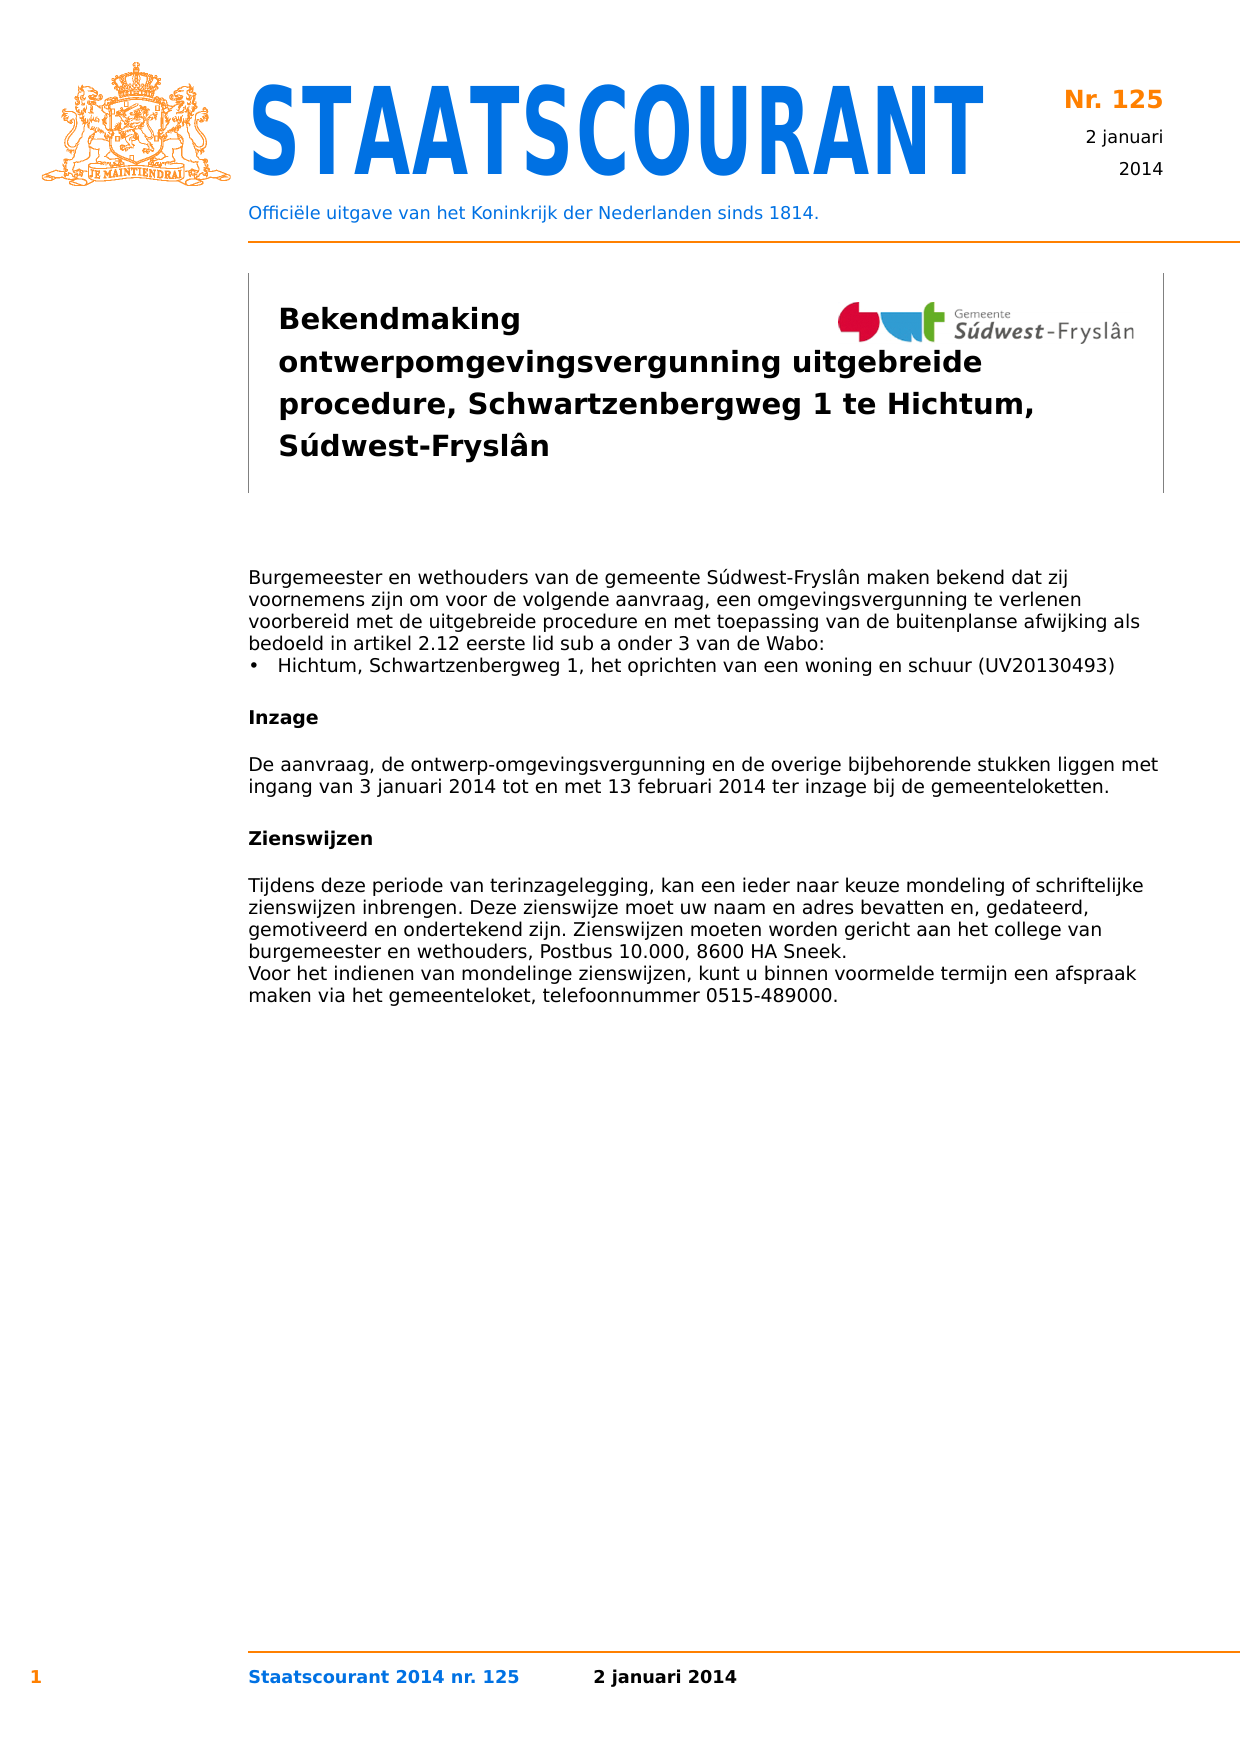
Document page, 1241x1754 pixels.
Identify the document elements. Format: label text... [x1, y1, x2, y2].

table_cell 2014 [998, 153, 1240, 203]
subtitle Inzage [248, 707, 1163, 729]
text • Hichtum, Schwartzenbergweg 1, het oprichten van een woning en schuur (UV20130493) [248, 655, 1163, 677]
picture [41, 62, 231, 186]
text Burgemeester en wethouders van de gemeente Súdwest-Fryslân maken bekend dat zij voornemens zijn om voor de volgende aanvraag, een omgevingsvergunning te verlenen voorbereid met de uitgebreide procedure en met toepassing van de buitenplanse afwijking als bedoeld in artikel 2.12 eerste lid sub a onder 3 van de Wabo: [248, 567, 1163, 655]
picture [838, 302, 1134, 344]
table_cell Officiële uitgave van het Koninkrijk der Nederlanden sinds 1814. [248, 203, 1240, 241]
table_cell 2 januari [998, 121, 1240, 153]
text De aanvraag, de ontwerp-omgevingsvergunning en de overige bijbehorende stukken liggen met ingang van 3 januari 2014 tot en met 13 februari 2014 ter inzage bij de gemeenteloketten. [248, 754, 1163, 798]
table_header Nr. 125 [998, 62, 1240, 121]
text Voor het indienen van mondelinge zienswijzen, kunt u binnen voormelde termijn een afspraak maken via het gemeenteloket, telefoonnummer 0515-489000. [248, 963, 1163, 1007]
subtitle Zienswijzen [248, 828, 1163, 850]
text Tijdens deze periode van terinzagelegging, kan een ieder naar keuze mondeling of schriftelijke zienswijzen inbrengen. Deze zienswijze moet uw naam en adres bevatten en, gedateerd, gemotiveerd en ondertekend zijn. Zienswijzen moeten worden gericht aan het college van burgemeester en wethouders, Postbus 10.000, 8600 HA Sneek. [248, 875, 1163, 963]
table_header [25, 62, 248, 241]
table_header STAATSCOURANT [248, 62, 998, 203]
subtitle Bekendmaking ontwerpomgevingsvergunning uitgebreide procedure, Schwartzenbergweg 1 te Hichtum, Súdwest-Fryslân [249, 273, 1163, 493]
